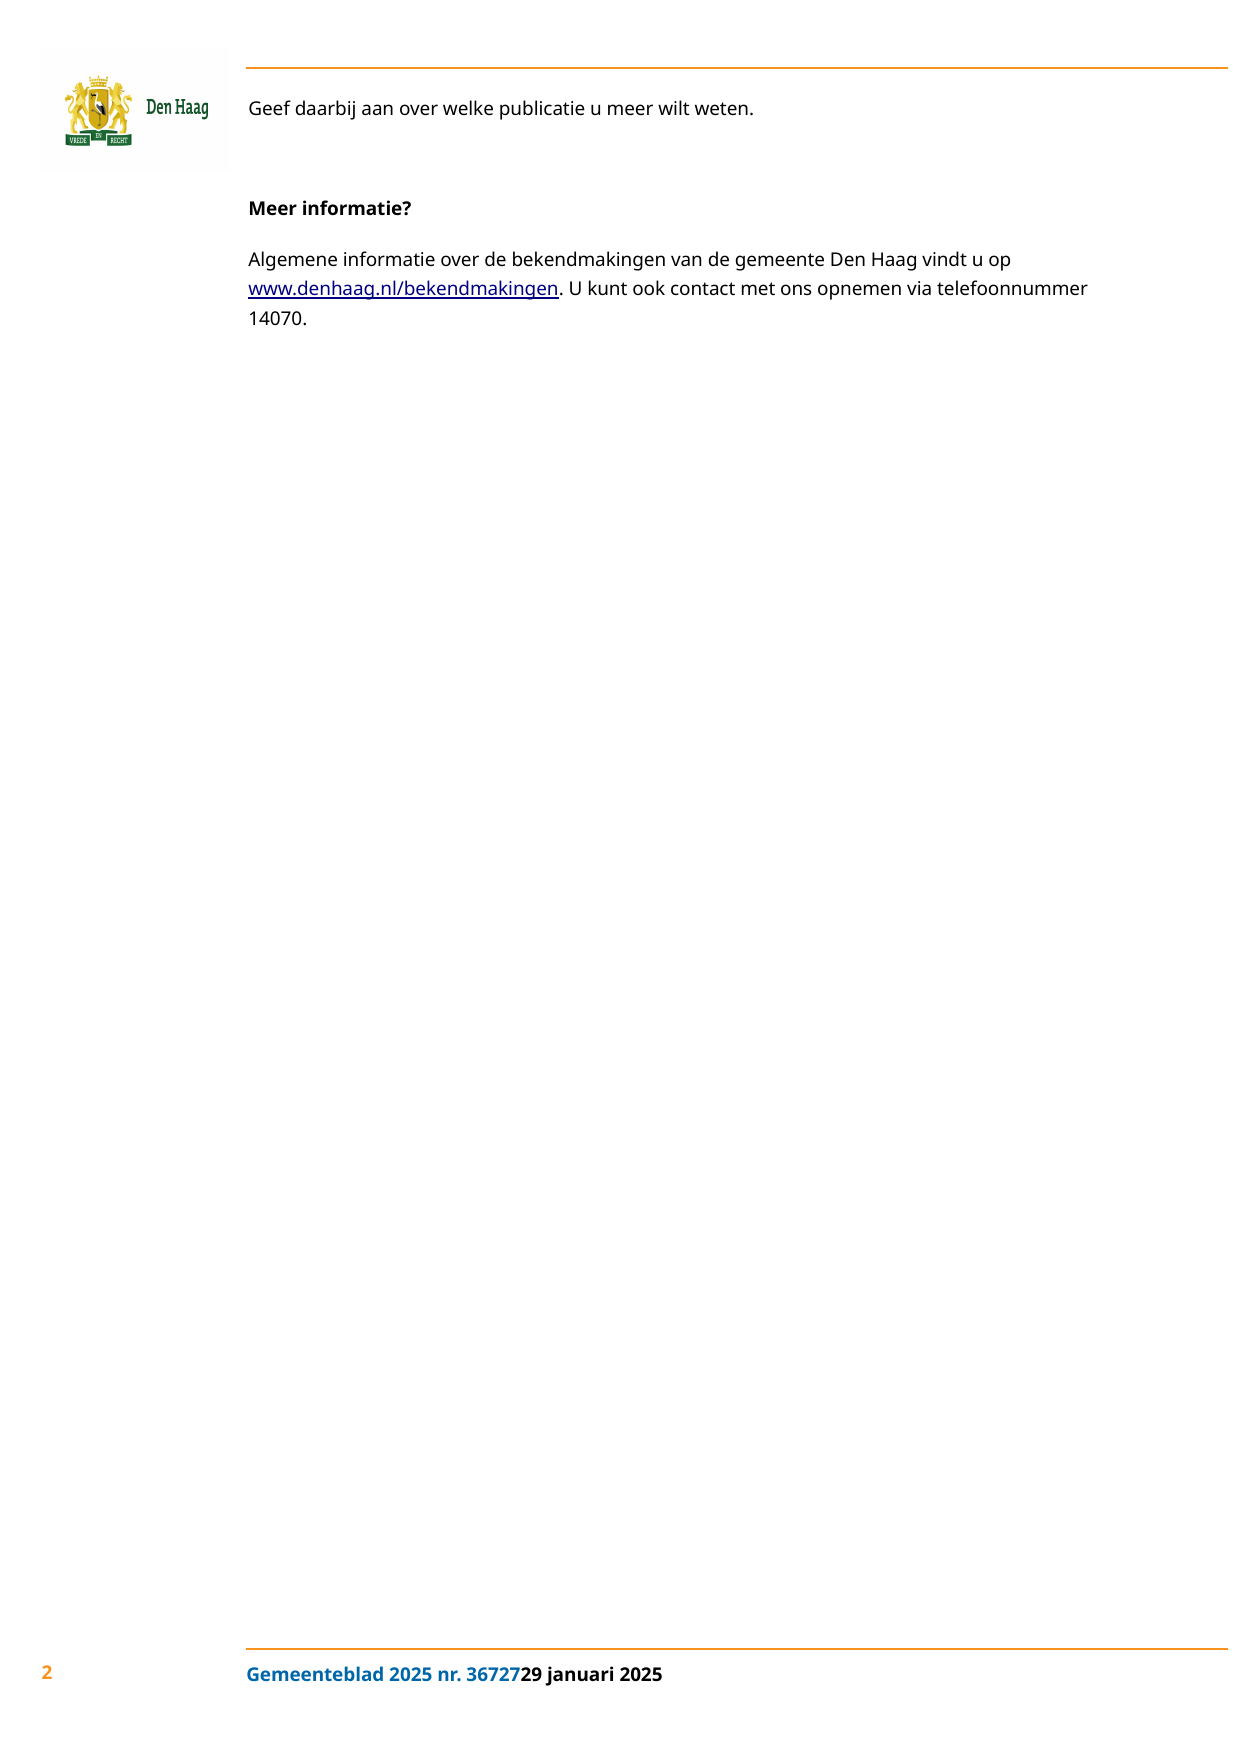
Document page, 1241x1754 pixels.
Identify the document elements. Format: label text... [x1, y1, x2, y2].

text Geef daarbij aan over welke publicatie u meer wilt weten. [248, 95, 1152, 121]
picture [41, 47, 231, 172]
text Meer informatie? [248, 196, 1152, 221]
text Algemene informatie over de bekendmakingen van de gemeente Den Haag vindt u op www.denhaag.nl/bekendmakingen. U kunt ook contact met ons opnemen via telefoonnummer 14070. [248, 246, 1152, 331]
